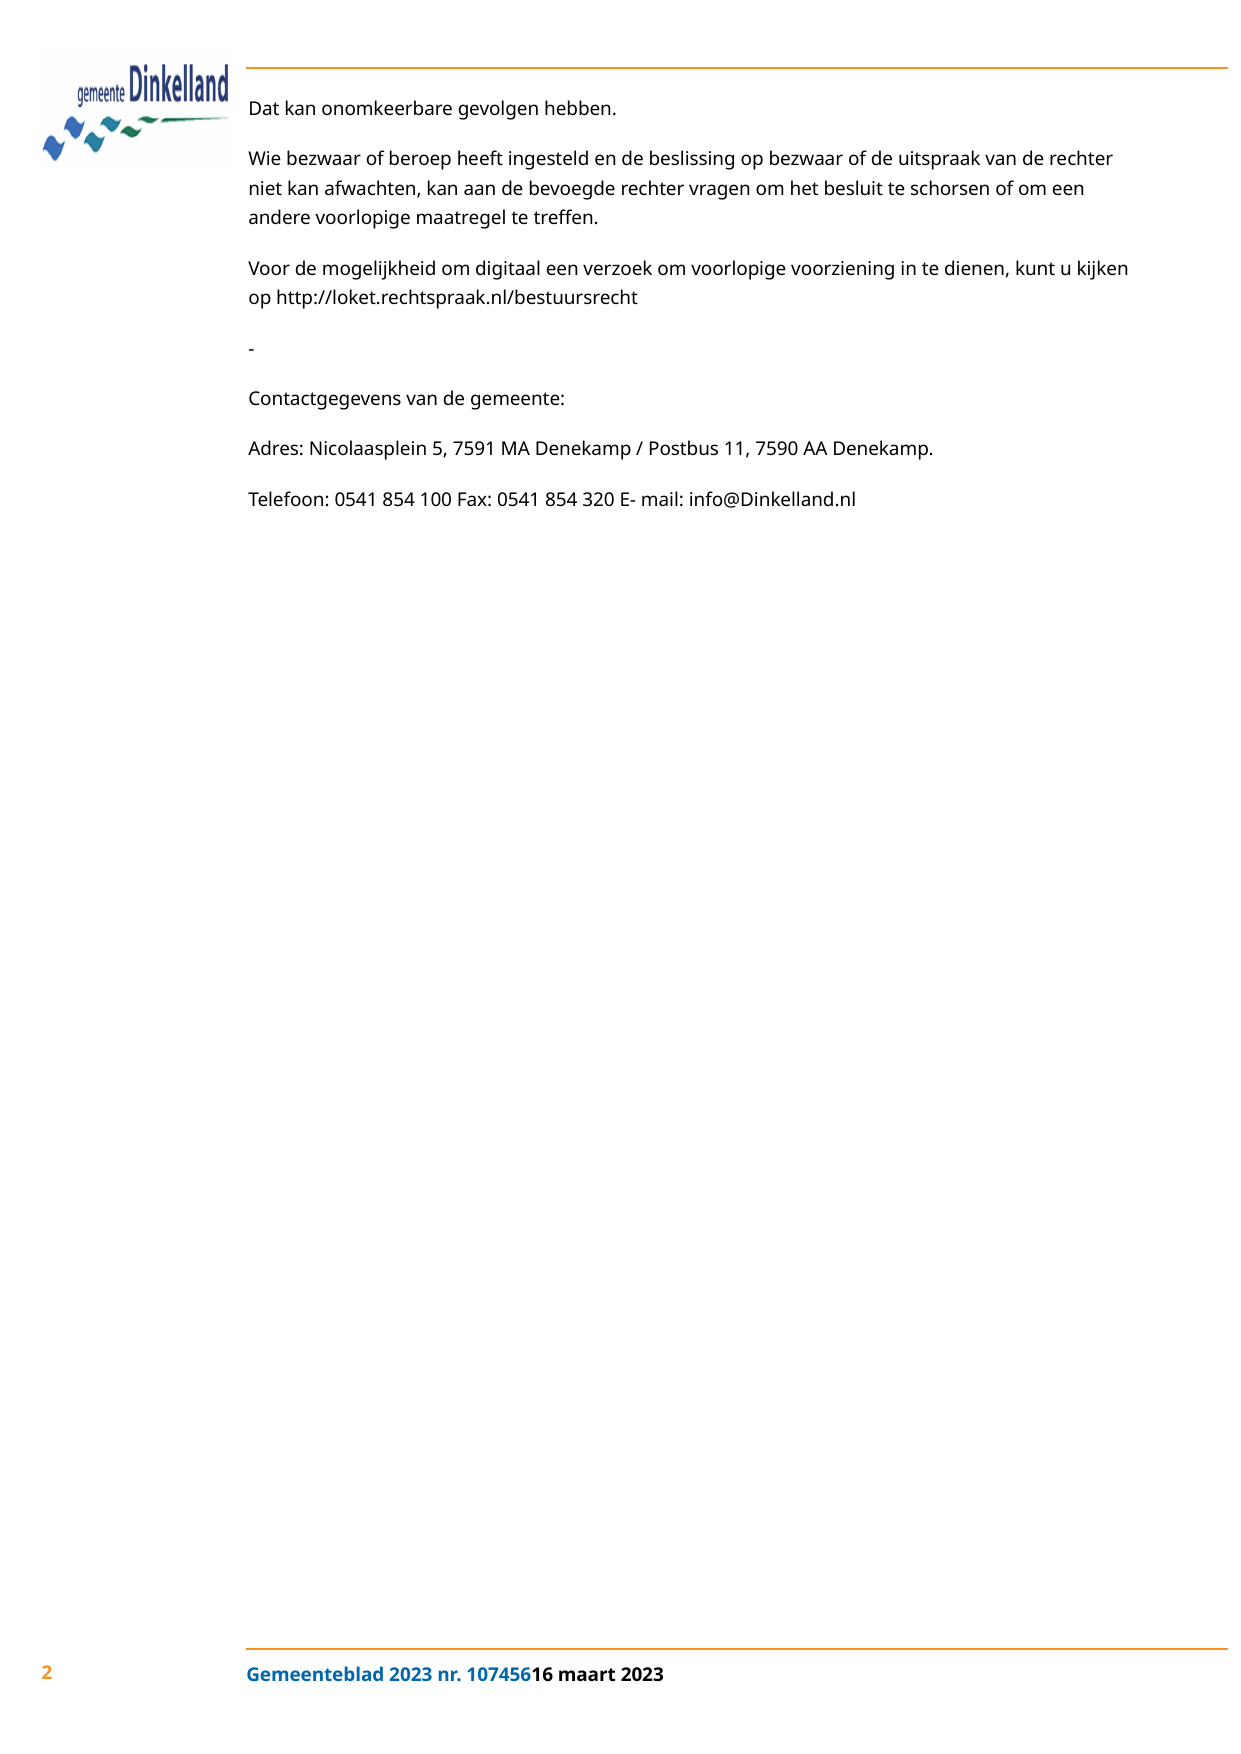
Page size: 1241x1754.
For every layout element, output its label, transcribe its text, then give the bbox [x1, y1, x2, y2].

text Adres: Nicolaasplein 5, 7591 MA Denekamp / Postbus 11, 7590 AA Denekamp. [248, 436, 1152, 461]
text Telefoon: 0541 854 100 Fax: 0541 854 320 E- mail: info@Dinkelland.nl [248, 486, 1152, 512]
text Contactgegevens van de gemeente: [248, 385, 1152, 411]
text Dat kan onomkeerbare gevolgen hebben. [248, 95, 1152, 121]
picture [41, 47, 231, 172]
text Voor de mogelijkheid om digitaal een verzoek om voorlopige voorziening in te dienen, kunt u kijken op http://loket.rechtspraak.nl/bestuursrecht [248, 255, 1152, 310]
text Wie bezwaar of beroep heeft ingesteld en de beslissing op bezwaar of de uitspraak van de rechter niet kan afwachten, kan aan de bevoegde rechter vragen om het besluit te schorsen of om een andere voorlopige maatregel te treffen. [248, 145, 1152, 230]
text - [248, 335, 1152, 361]
